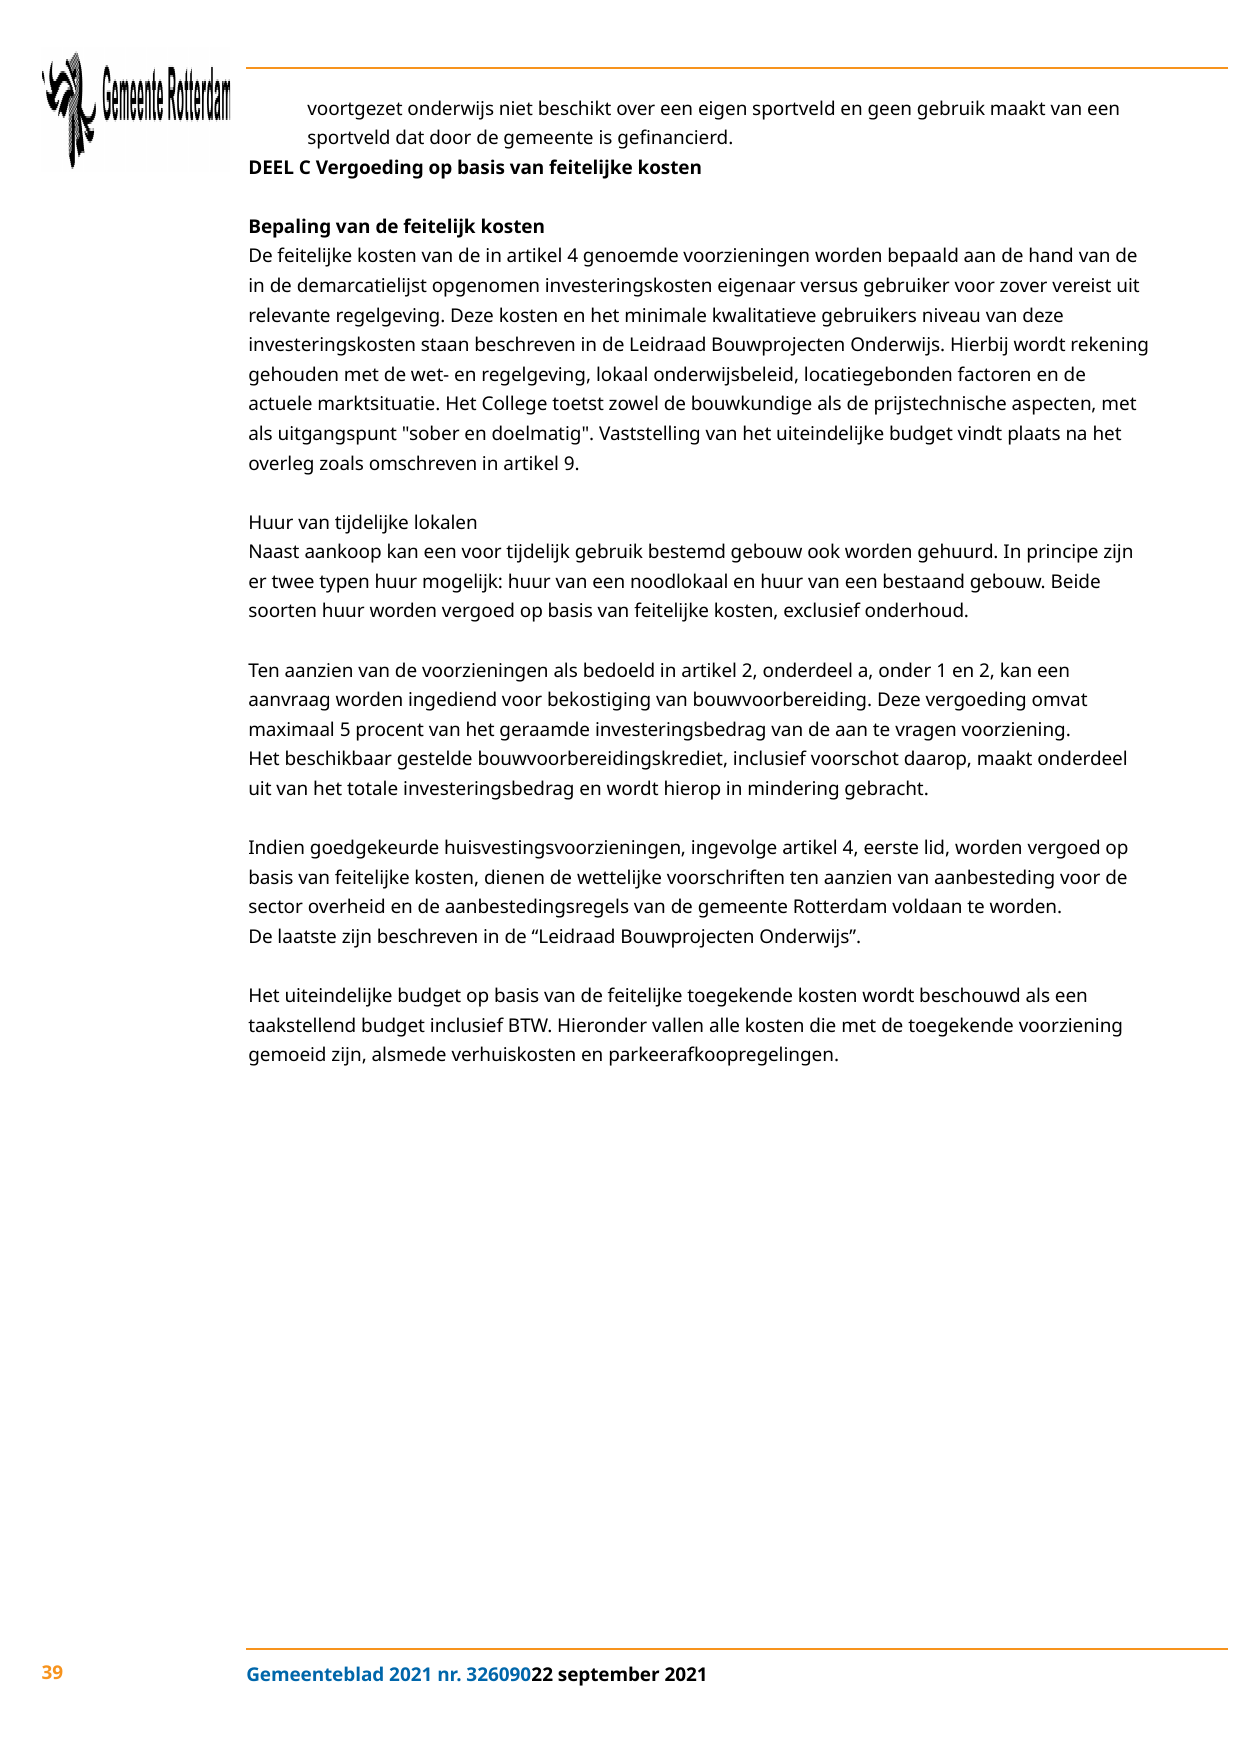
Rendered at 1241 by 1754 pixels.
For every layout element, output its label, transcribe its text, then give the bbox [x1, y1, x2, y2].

text De feitelijke kosten van de in artikel 4 genoemde voorzieningen worden bepaald aan de hand van de in de demarcatielijst opgenomen investeringskosten eigenaar versus gebruiker voor zover vereist uit relevante regelgeving. Deze kosten en het minimale kwalitatieve gebruikers niveau van deze investeringskosten staan beschreven in de Leidraad Bouwprojecten Onderwijs. Hierbij wordt rekening gehouden met de wet- en regelgeving, lokaal onderwijsbeleid, locatiegebonden factoren en de actuele marktsituatie. Het College toetst zowel de bouwkundige als de prijstechnische aspecten, met als uitgangspunt "sober en doelmatig". Vaststelling van het uiteindelijke budget vindt plaats na het overleg zoals omschreven in artikel 9. [248, 243, 1152, 476]
text Bepaling van de feitelijk kosten [248, 213, 1152, 239]
text Het beschikbaar gestelde bouwvoorbereidingskrediet, inclusief voorschot daarop, maakt onderdeel uit van het totale investeringsbedrag en wordt hierop in mindering gebracht. [248, 746, 1152, 801]
list voortgezet onderwijs niet beschikt over een eigen sportveld en geen gebruik maakt van een sportveld dat door de gemeente is gefinancierd. [248, 95, 1152, 150]
text De laatste zijn beschreven in de “Leidraad Bouwprojecten Onderwijs”. [248, 923, 1152, 949]
text DEEL C Vergoeding op basis van feitelijke kosten [248, 154, 1152, 180]
text Indien goedgekeurde huisvestingsvoorzieningen, ingevolge artikel 4, eerste lid, worden vergoed op basis van feitelijke kosten, dienen de wettelijke voorschriften ten aanzien van aanbesteding voor de sector overheid en de aanbestedingsregels van de gemeente Rotterdam voldaan te worden. [248, 834, 1152, 919]
picture [41, 47, 231, 172]
text Het uiteindelijke budget op basis van de feitelijke toegekende kosten wordt beschouwd als een taakstellend budget inclusief BTW. Hieronder vallen alle kosten die met de toegekende voorziening gemoeid zijn, alsmede verhuiskosten en parkeerafkoopregelingen. [248, 982, 1152, 1067]
text Huur van tijdelijke lokalen [248, 509, 1152, 535]
text Ten aanzien van de voorzieningen als bedoeld in artikel 2, onderdeel a, onder 1 en 2, kan een aanvraag worden ingediend voor bekostiging van bouwvoorbereiding. Deze vergoeding omvat maximaal 5 procent van het geraamde investeringsbedrag van de aan te vragen voorziening. [248, 657, 1152, 742]
text Naast aankoop kan een voor tijdelijk gebruik bestemd gebouw ook worden gehuurd. In principe zijn er twee typen huur mogelijk: huur van een noodlokaal en huur van een bestaand gebouw. Beide soorten huur worden vergoed op basis van feitelijke kosten, exclusief onderhoud. [248, 538, 1152, 623]
